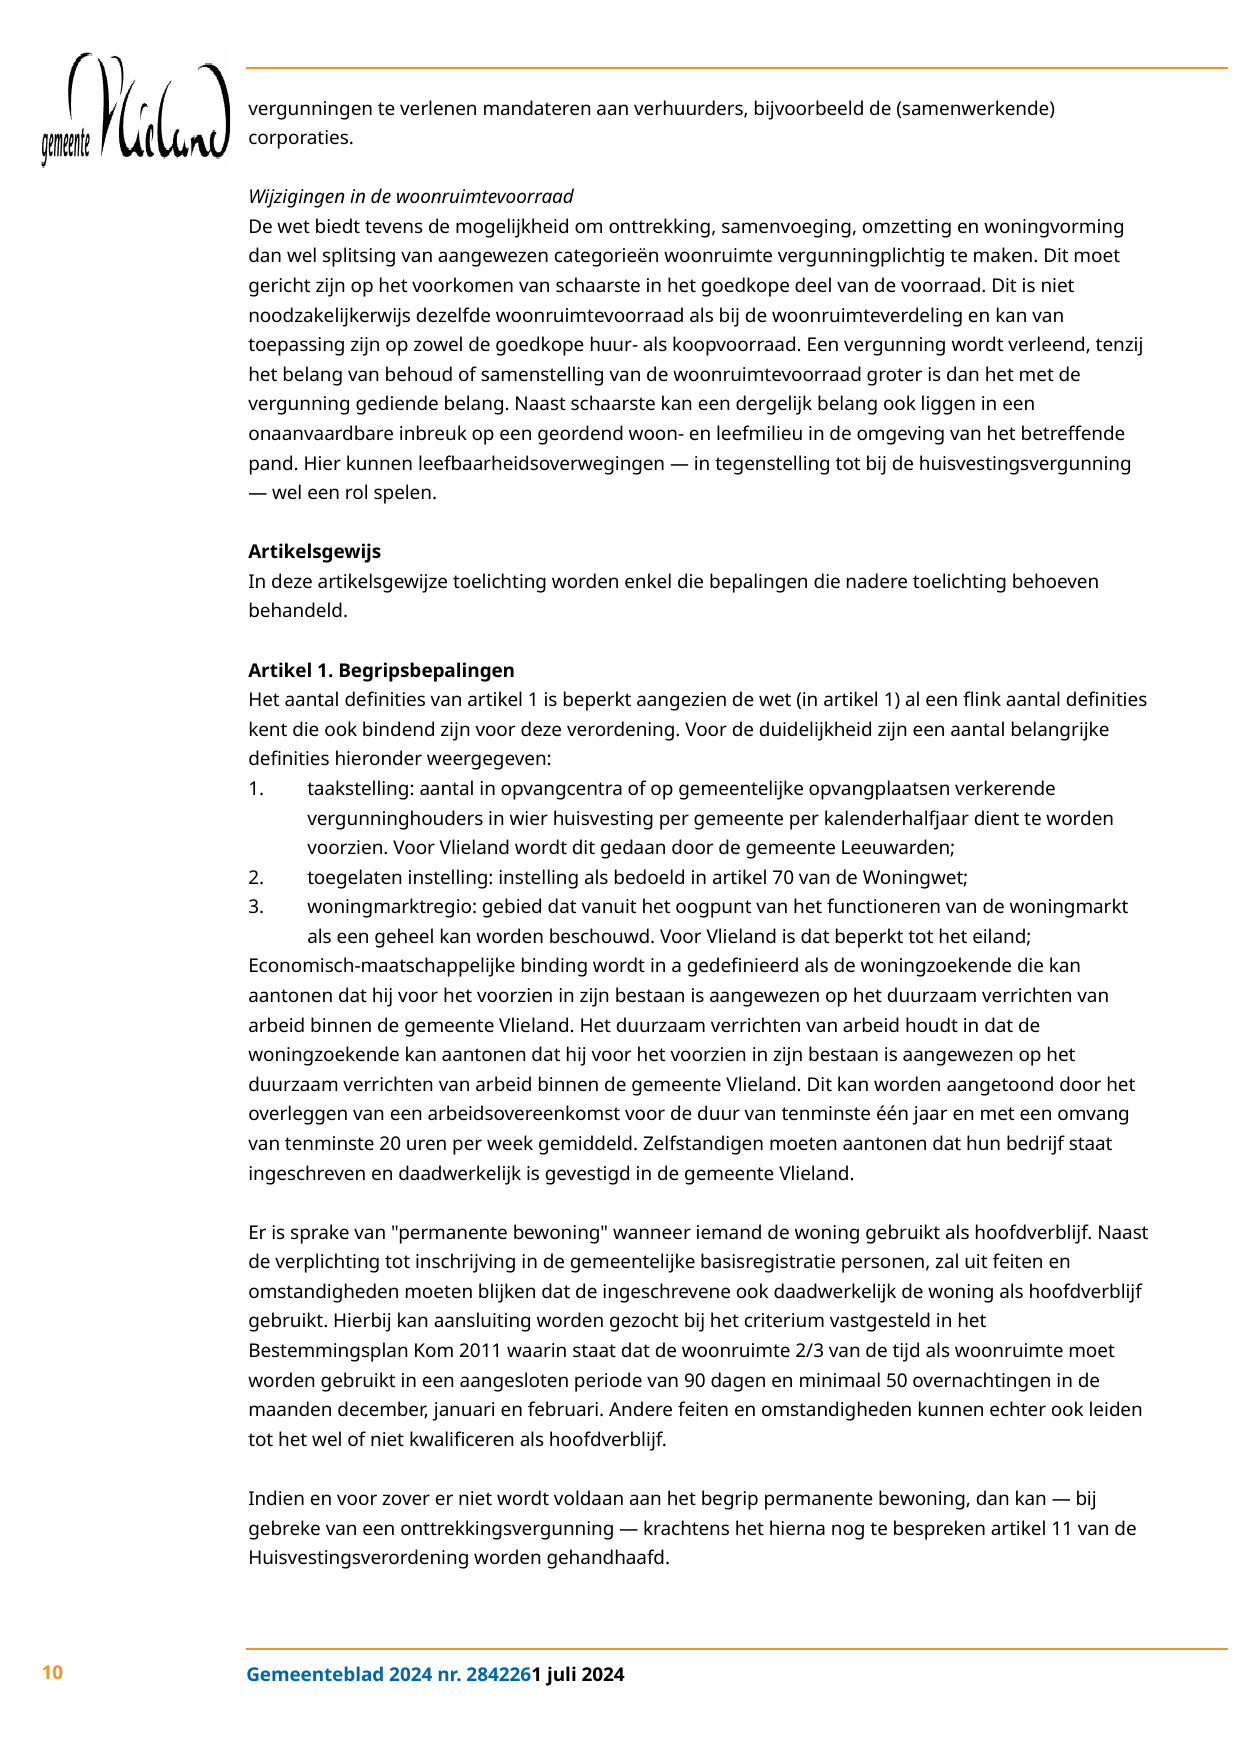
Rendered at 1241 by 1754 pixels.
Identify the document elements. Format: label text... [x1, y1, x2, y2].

text Er is sprake van "permanente bewoning" wanneer iemand de woning gebruikt als hoofdverblijf. Naast de verplichting tot inschrijving in de gemeentelijke basisregistratie personen, zal uit feiten en omstandigheden moeten blijken dat de ingeschrevene ook daadwerkelijk de woning als hoofdverblijf gebruikt. Hierbij kan aansluiting worden gezocht bij het criterium vastgesteld in het Bestemmingsplan Kom 2011 waarin staat dat de woonruimte 2/3 van de tijd als woonruimte moet worden gebruikt in een aangesloten periode van 90 dagen en minimaal 50 overnachtingen in de maanden december, januari en februari. Andere feiten en omstandigheden kunnen echter ook leiden tot het wel of niet kwalificeren als hoofdverblijf. [248, 1219, 1152, 1452]
text In deze artikelsgewijze toelichting worden enkel die bepalingen die nadere toelichting behoeven behandeld. [248, 568, 1152, 623]
text Economisch-maatschappelijke binding wordt in a gedefinieerd als de woningzoekende die kan aantonen dat hij voor het voorzien in zijn bestaan is aangewezen op het duurzaam verrichten van arbeid binnen de gemeente Vlieland. Het duurzaam verrichten van arbeid houdt in dat de woningzoekende kan aantonen dat hij voor het voorzien in zijn bestaan is aangewezen op het duurzaam verrichten van arbeid binnen de gemeente Vlieland. Dit kan worden aangetoond door het overleggen van een arbeidsovereenkomst voor de duur van tenminste één jaar en met een omvang van tenminste 20 uren per week gemiddeld. Zelfstandigen moeten aantonen dat hun bedrijf staat ingeschreven en daadwerkelijk is gevestigd in de gemeente Vlieland. [248, 953, 1152, 1186]
text vergunningen te verlenen mandateren aan verhuurders, bijvoorbeeld de (samenwerkende) corporaties. [248, 95, 1152, 150]
text Artikel 1. Begripsbepalingen [248, 657, 1152, 683]
picture [41, 47, 231, 172]
text Indien en voor zover er niet wordt voldaan aan het begrip permanente bewoning, dan kan — bij gebreke van een onttrekkingsvergunning — krachtens het hierna nog te bespreken artikel 11 van de Huisvestingsverordening worden gehandhaafd. [248, 1485, 1152, 1570]
list toegelaten instelling: instelling als bedoeld in artikel 70 van de Woningwet; [248, 864, 1152, 890]
text Het aantal definities van artikel 1 is beperkt aangezien de wet (in artikel 1) al een flink aantal definities kent die ook bindend zijn voor deze verordening. Voor de duidelijkheid zijn een aantal belangrijke definities hieronder weergegeven: [248, 686, 1152, 771]
text De wet biedt tevens de mogelijkheid om onttrekking, samenvoeging, omzetting en woningvorming dan wel splitsing van aangewezen categorieën woonruimte vergunningplichtig te maken. Dit moet gericht zijn op het voorkomen van schaarste in het goedkope deel van de voorraad. Dit is niet noodzakelijkerwijs dezelfde woonruimtevoorraad als bij de woonruimteverdeling en kan van toepassing zijn op zowel de goedkope huur- als koopvoorraad. Een vergunning wordt verleend, tenzij het belang van behoud of samenstelling van de woonruimtevoorraad groter is dan het met de vergunning gediende belang. Naast schaarste kan een dergelijk belang ook liggen in een onaanvaardbare inbreuk op een geordend woon- en leefmilieu in de omgeving van het betreffende pand. Hier kunnen leefbaarheidsoverwegingen — in tegenstelling tot bij de huisvestingsvergunning — wel een rol spelen. [248, 213, 1152, 505]
text Wijzigingen in de woonruimtevoorraad [248, 183, 1152, 209]
list taakstelling: aantal in opvangcentra of op gemeentelijke opvangplaatsen verkerende vergunninghouders in wier huisvesting per gemeente per kalenderhalfjaar dient te worden voorzien. Voor Vlieland wordt dit gedaan door de gemeente Leeuwarden; [248, 775, 1152, 860]
text Artikelsgewijs [248, 538, 1152, 564]
list woningmarktregio: gebied dat vanuit het oogpunt van het functioneren van de woningmarkt als een geheel kan worden beschouwd. Voor Vlieland is dat beperkt tot het eiland; [248, 893, 1152, 949]
